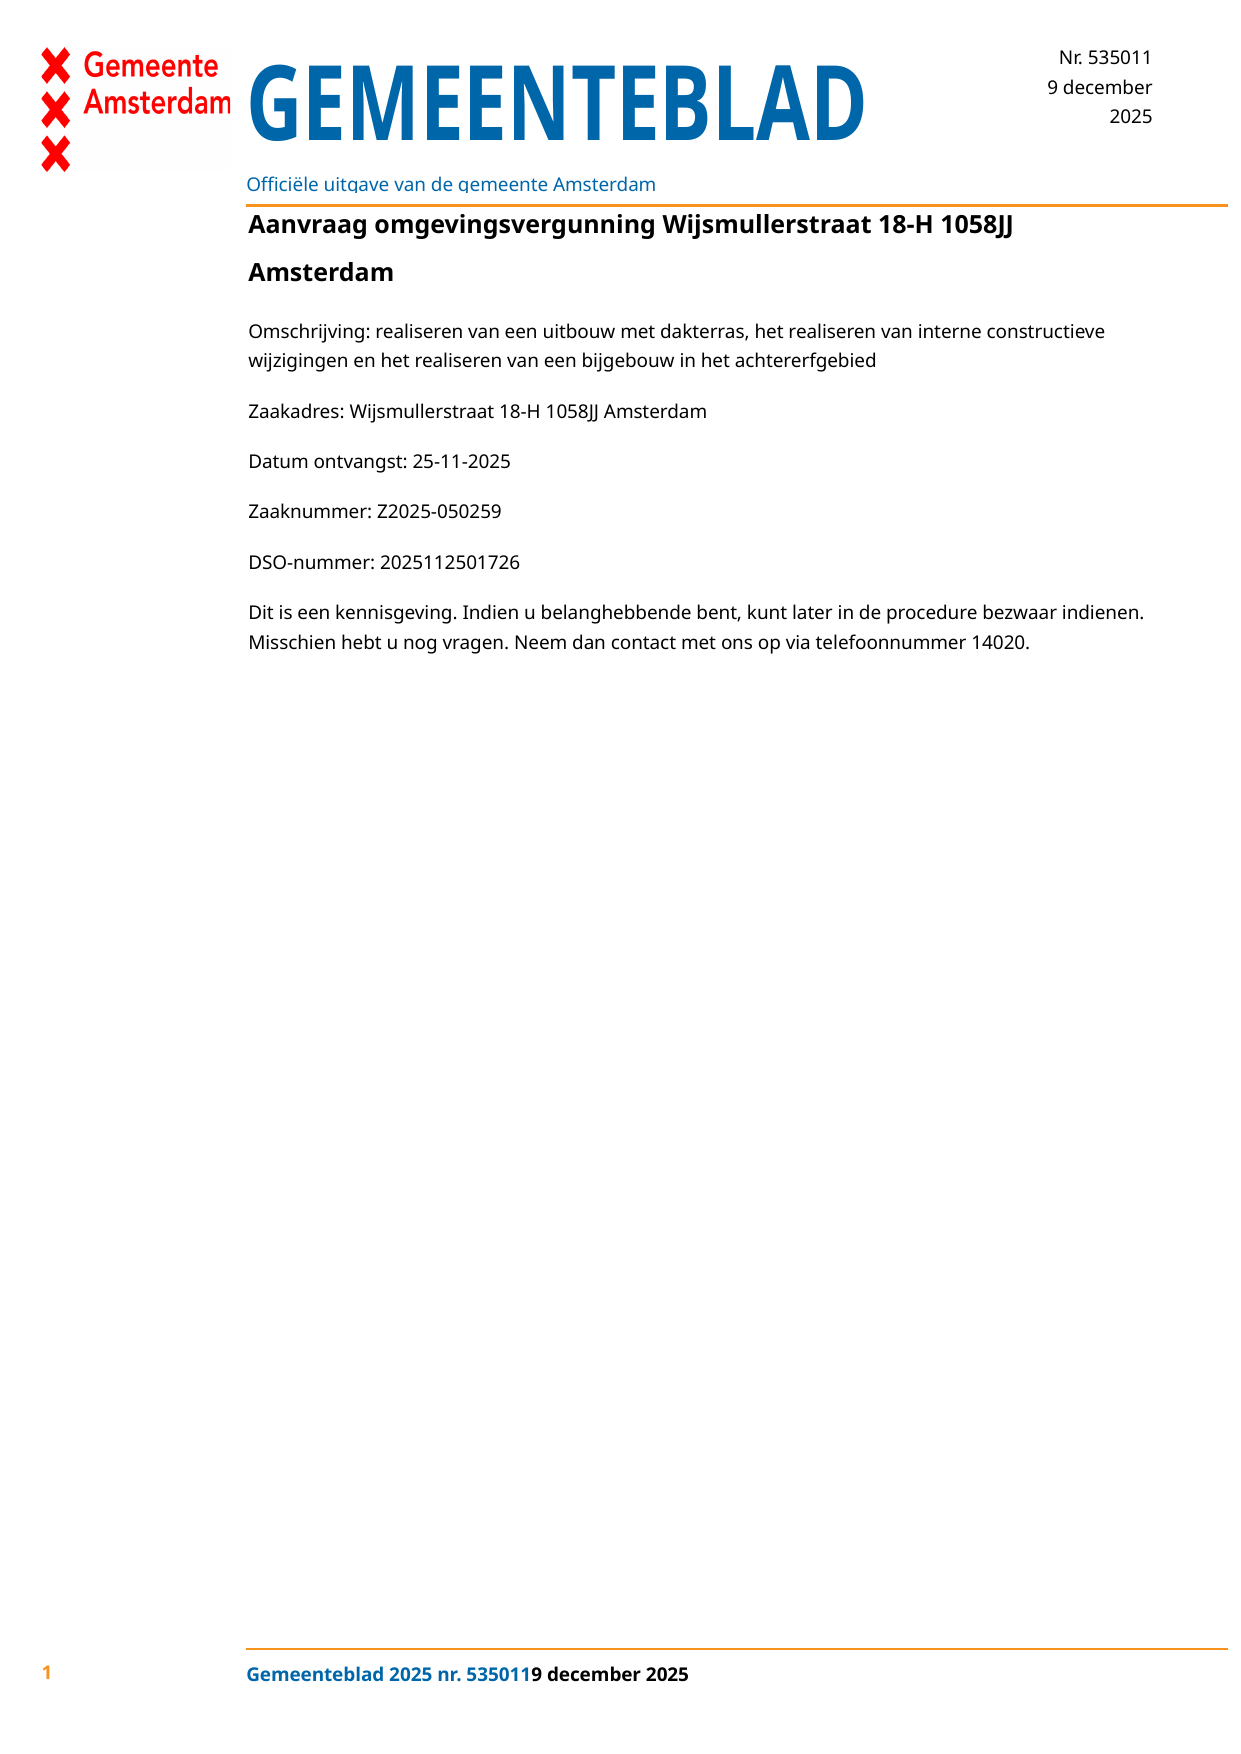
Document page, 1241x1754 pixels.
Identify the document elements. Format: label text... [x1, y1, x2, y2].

text Aanvraag omgevingsvergunning Wijsmullerstraat 18-H 1058JJ Amsterdam [248, 207, 1152, 288]
text Omschrijving: realiseren van een uitbouw met dakterras, het realiseren van interne constructieve wijzigingen en het realiseren van een bijgebouw in het achtererfgebied [248, 318, 1152, 373]
text Zaaknummer: Z2025-050259 [248, 499, 1152, 524]
text DSO-nummer: 2025112501726 [248, 549, 1152, 575]
text Datum ontvangst: 25-11-2025 [248, 448, 1152, 474]
text Zaakadres: Wijsmullerstraat 18-H 1058JJ Amsterdam [248, 398, 1152, 424]
text Dit is een kennisgeving. Indien u belanghebbende bent, kunt later in de procedure bezwaar indienen. Misschien hebt u nog vragen. Neem dan contact met ons op via telefoonnummer 14020. [248, 599, 1152, 655]
picture [41, 47, 231, 172]
